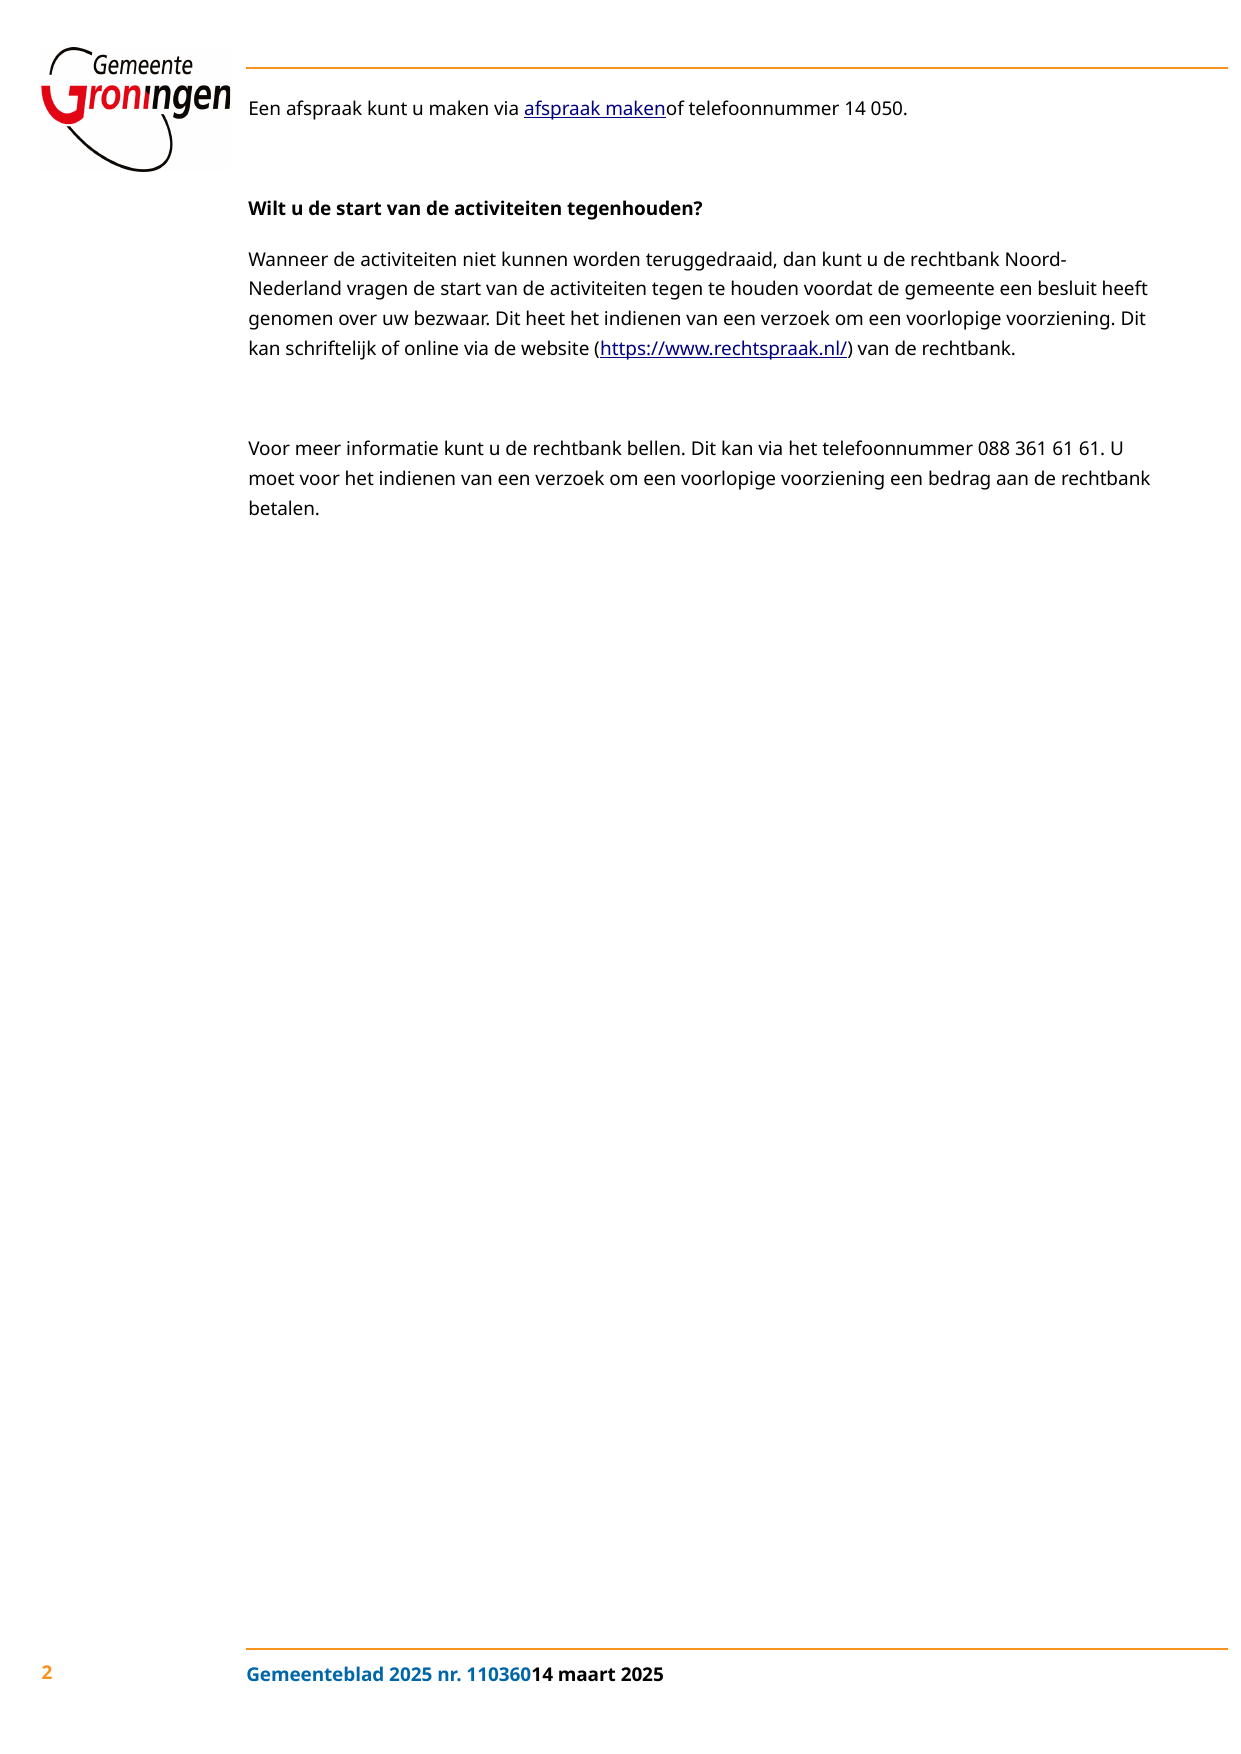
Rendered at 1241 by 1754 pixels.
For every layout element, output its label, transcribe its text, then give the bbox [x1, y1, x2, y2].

text Wilt u de start van de activiteiten tegenhouden? [248, 196, 1152, 221]
text Wanneer de activiteiten niet kunnen worden teruggedraaid, dan kunt u de rechtbank Noord-Nederland vragen de start van de activiteiten tegen te houden voordat de gemeente een besluit heeft genomen over uw bezwaar. Dit heet het indienen van een verzoek om een voorlopige voorziening. Dit kan schriftelijk of online via de website (https://www.rechtspraak.nl/) van de rechtbank. [248, 246, 1152, 361]
picture [41, 47, 231, 172]
text Voor meer informatie kunt u de rechtbank bellen. Dit kan via het telefoonnummer 088 361 61 61. U moet voor het indienen van een verzoek om een voorlopige voorziening een bedrag aan de rechtbank betalen. [248, 436, 1152, 521]
text Een afspraak kunt u maken via afspraak makenof telefoonnummer 14 050. [248, 95, 1152, 121]
